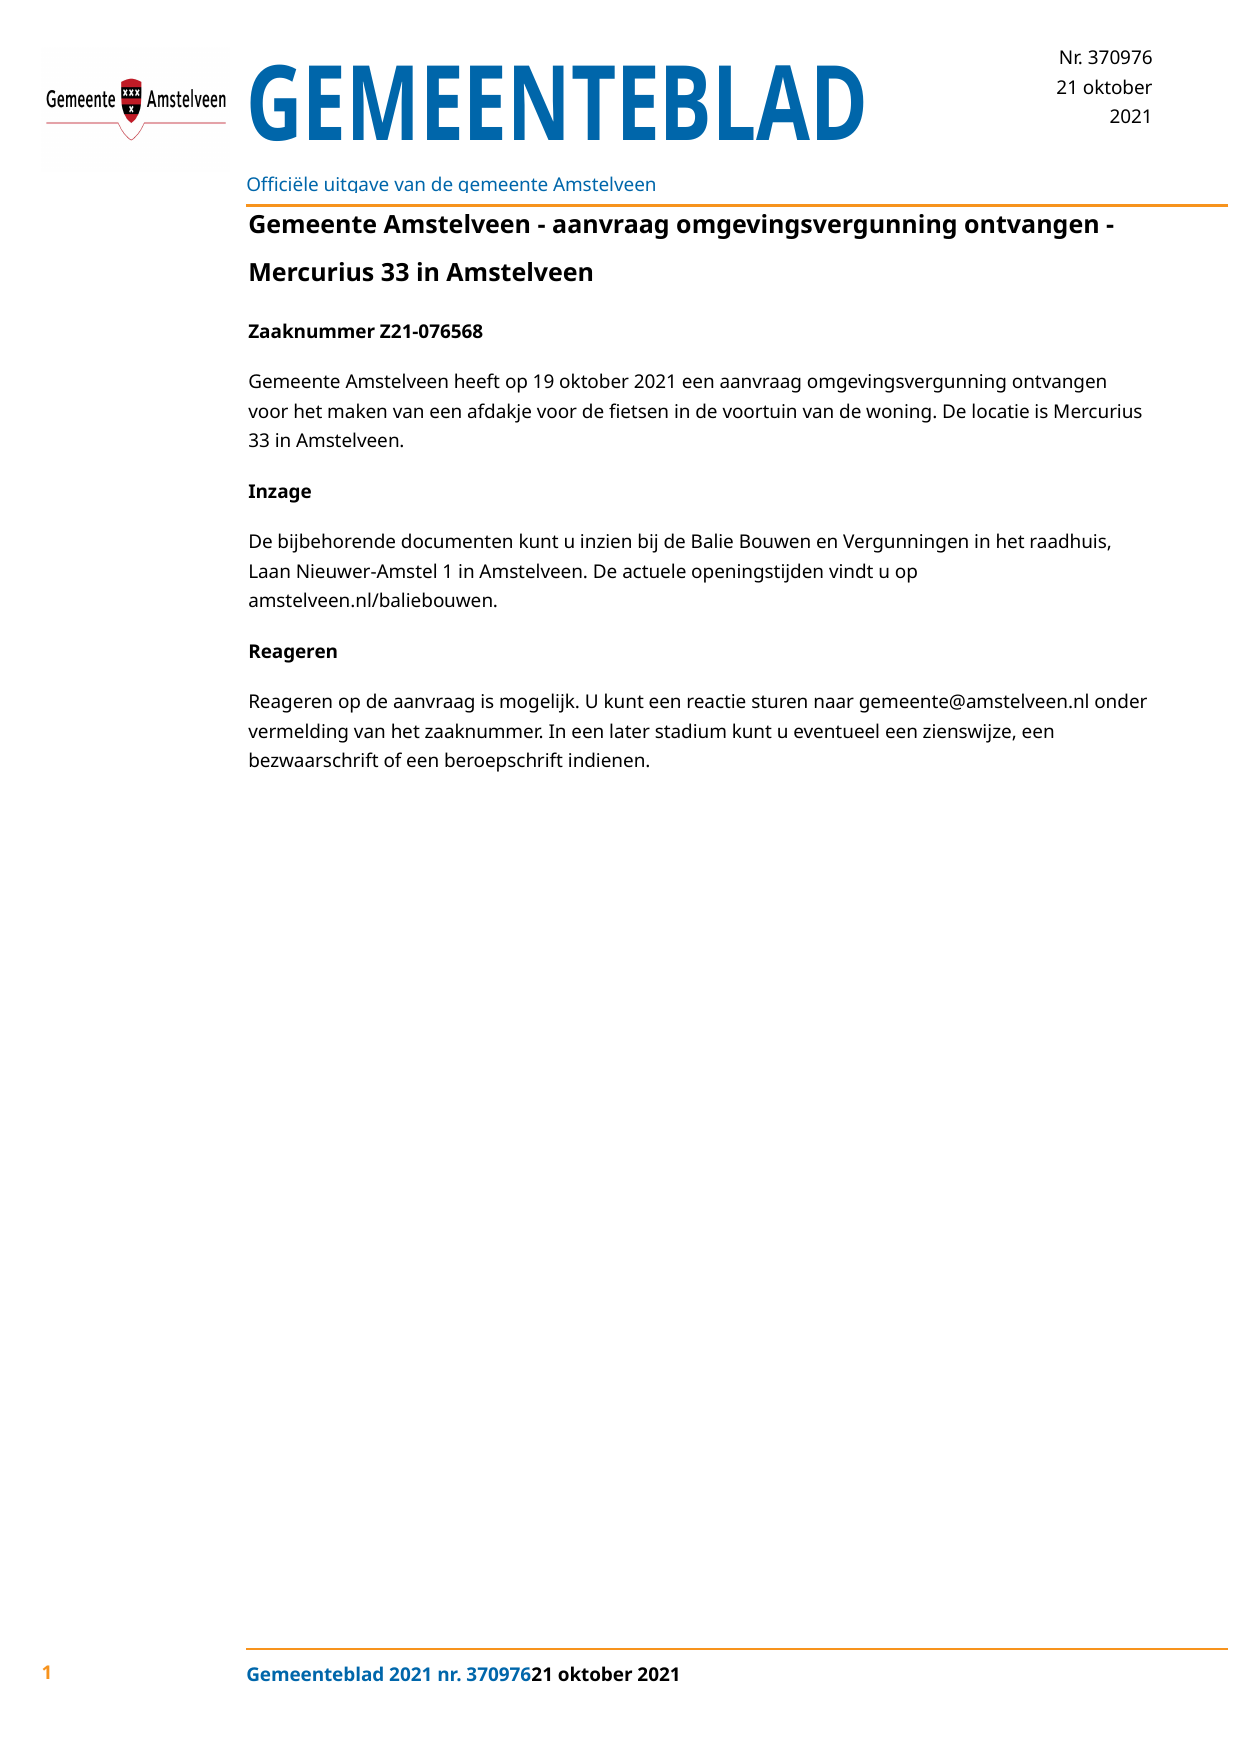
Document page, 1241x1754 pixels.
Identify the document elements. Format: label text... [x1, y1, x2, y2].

text Zaaknummer Z21-076568 [248, 318, 1152, 344]
text Reageren op de aanvraag is mogelijk. U kunt een reactie sturen naar gemeente@amstelveen.nl onder vermelding van het zaaknummer. In een later stadium kunt u eventueel een zienswijze, een bezwaarschrift of een beroepschrift indienen. [248, 688, 1152, 773]
text Gemeente Amstelveen heeft op 19 oktober 2021 een aanvraag omgevingsvergunning ontvangen voor het maken van een afdakje voor de fietsen in de voortuin van de woning. De locatie is Mercurius 33 in Amstelveen. [248, 368, 1152, 453]
text De bijbehorende documenten kunt u inzien bij de Balie Bouwen en Vergunningen in het raadhuis, Laan Nieuwer-Amstel 1 in Amstelveen. De actuele openingstijden vindt u op amstelveen.nl/baliebouwen. [248, 528, 1152, 613]
text Gemeente Amstelveen - aanvraag omgevingsvergunning ontvangen - Mercurius 33 in Amstelveen [248, 207, 1152, 288]
picture [41, 47, 231, 172]
text Reageren [248, 638, 1152, 664]
text Inzage [248, 478, 1152, 504]
